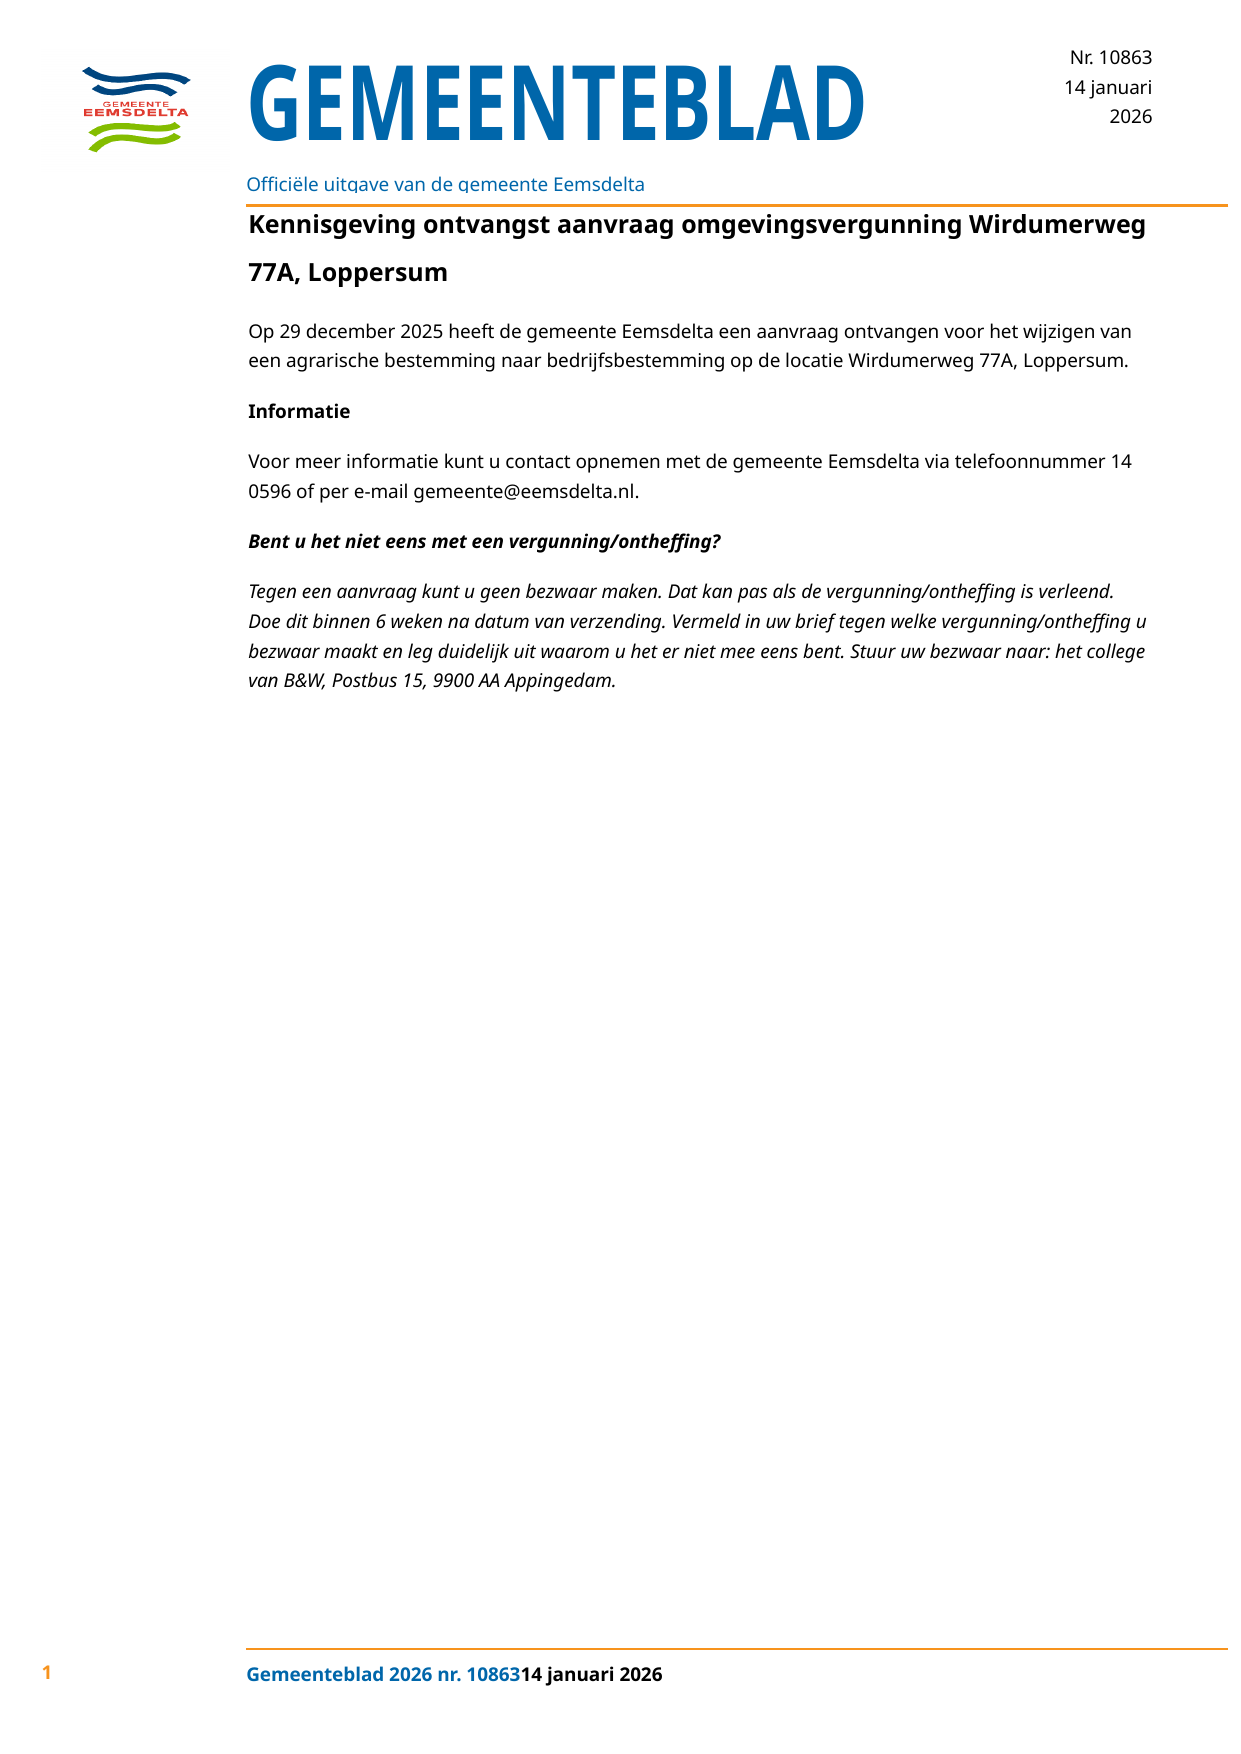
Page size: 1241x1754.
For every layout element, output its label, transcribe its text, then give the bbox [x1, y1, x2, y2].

text Kennisgeving ontvangst aanvraag omgevingsvergunning Wirdumerweg 77A, Loppersum [248, 207, 1152, 288]
text Op 29 december 2025 heeft de gemeente Eemsdelta een aanvraag ontvangen voor het wijzigen van een agrarische bestemming naar bedrijfsbestemming op de locatie Wirdumerweg 77A, Loppersum. [248, 318, 1152, 373]
text Tegen een aanvraag kunt u geen bezwaar maken. Dat kan pas als de vergunning/ontheffing is verleend. Doe dit binnen 6 weken na datum van verzending. Vermeld in uw brief tegen welke vergunning/ontheffing u bezwaar maakt en leg duidelijk uit waarom u het er niet mee eens bent. Stuur uw bezwaar naar: het college van B&W, Postbus 15, 9900 AA Appingedam. [248, 579, 1152, 693]
text Voor meer informatie kunt u contact opnemen met de gemeente Eemsdelta via telefoonnummer 14 0596 of per e-mail gemeente@eemsdelta.nl. [248, 448, 1152, 504]
text Informatie [248, 398, 1152, 424]
picture [41, 47, 231, 172]
text Bent u het niet eens met een vergunning/ontheffing? [248, 528, 1152, 554]
